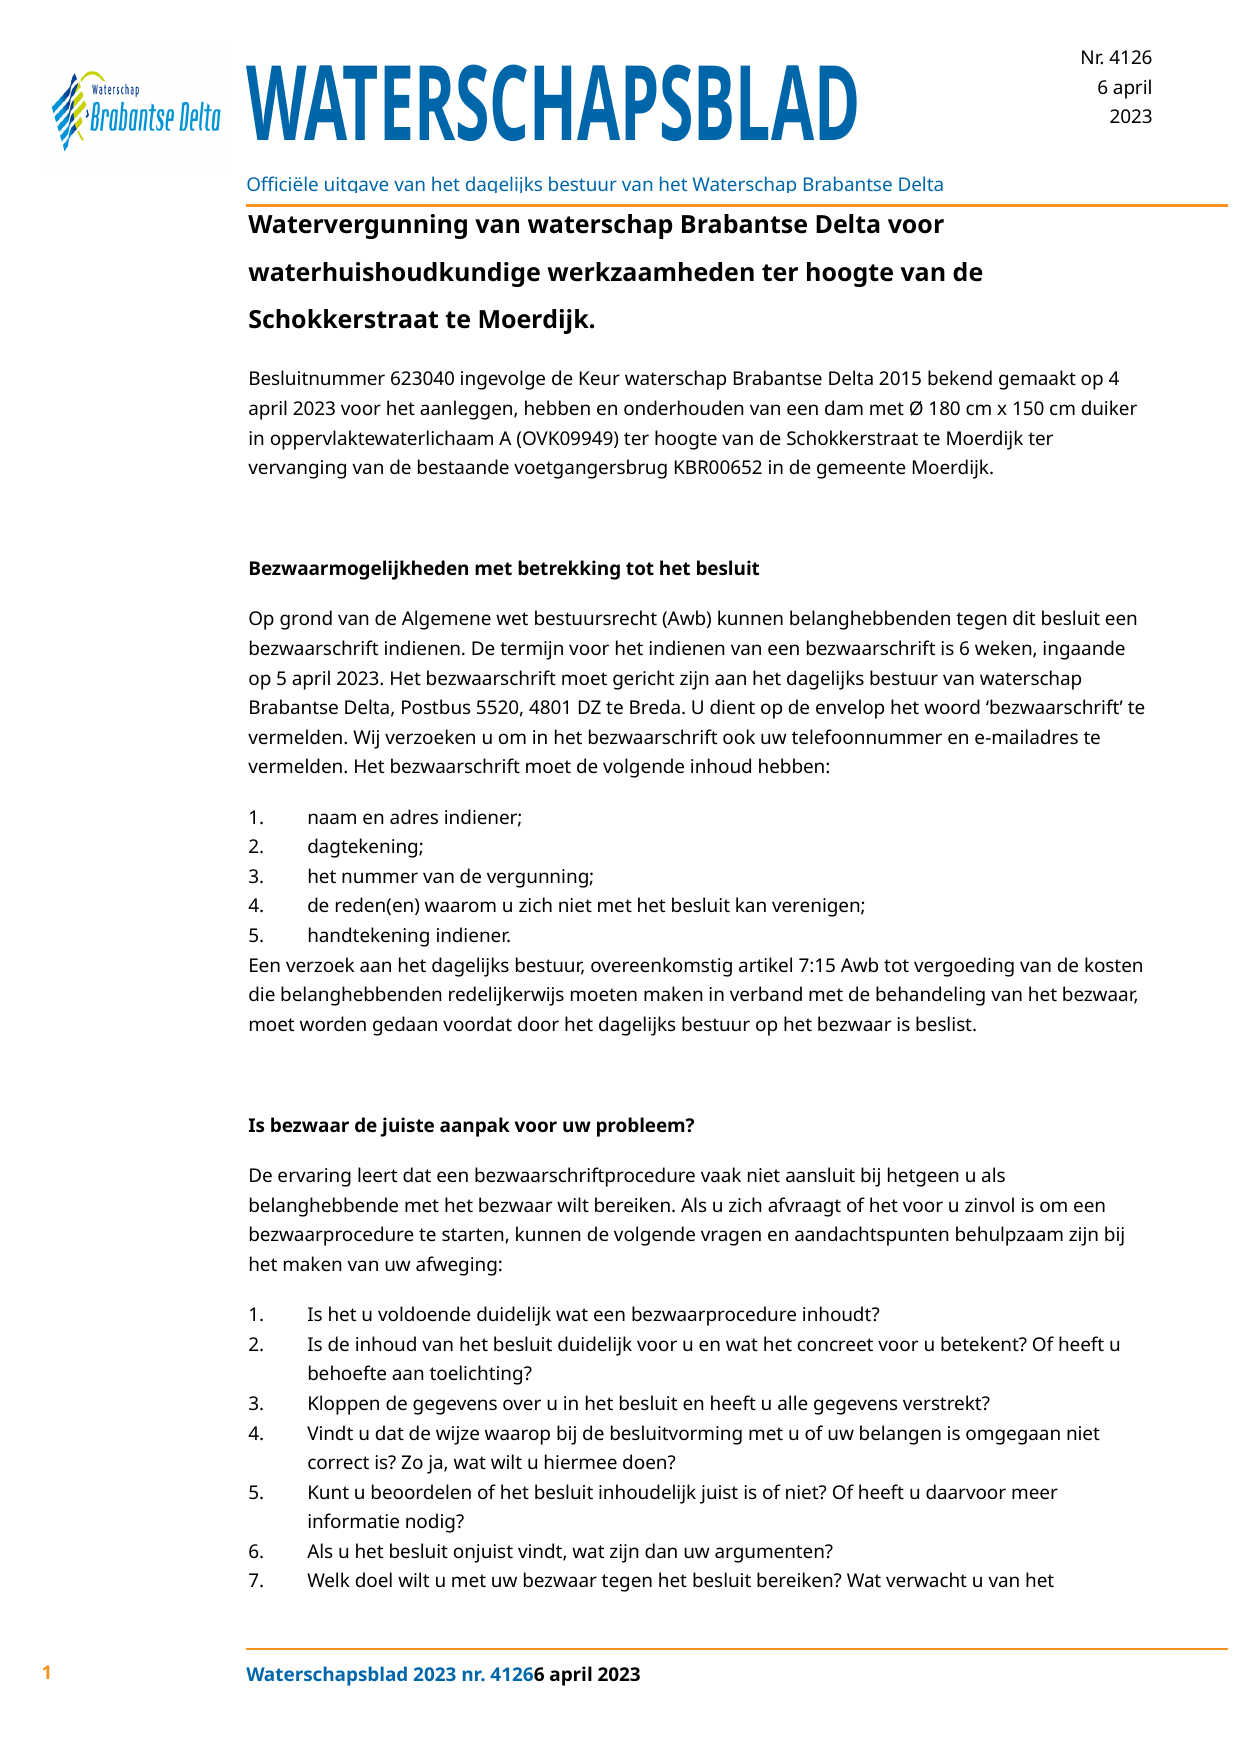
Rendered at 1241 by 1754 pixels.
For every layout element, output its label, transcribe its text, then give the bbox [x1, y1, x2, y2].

text Watervergunning van waterschap Brabantse Delta voor waterhuishoudkundige werkzaamheden ter hoogte van de Schokkerstraat te Moerdijk. [248, 207, 1152, 336]
list Kunt u beoordelen of het besluit inhoudelijk juist is of niet? Of heeft u daarvoor meer informatie nodig? [248, 1479, 1152, 1534]
list handtekening indiener. [248, 922, 1152, 948]
list Kloppen de gegevens over u in het besluit en heeft u alle gegevens verstrekt? [248, 1390, 1152, 1416]
list dagtekening; [248, 833, 1152, 859]
list Is het u voldoende duidelijk wat een bezwaarprocedure inhoudt? [248, 1301, 1152, 1327]
text Bezwaarmogelijkheden met betrekking tot het besluit [248, 555, 1152, 581]
list Als u het besluit onjuist vindt, wat zijn dan uw argumenten? [248, 1538, 1152, 1564]
list het nummer van de vergunning; [248, 863, 1152, 889]
text Is bezwaar de juiste aanpak voor uw probleem? [248, 1112, 1152, 1137]
list Vindt u dat de wijze waarop bij de besluitvorming met u of uw belangen is omgegaan niet correct is? Zo ja, wat wilt u hiermee doen? [248, 1420, 1152, 1475]
list Welk doel wilt u met uw bezwaar tegen het besluit bereiken? Wat verwacht u van het [248, 1568, 1152, 1593]
picture [41, 47, 231, 172]
list Is de inhoud van het besluit duidelijk voor u en wat het concreet voor u betekent? Of heeft u behoefte aan toelichting? [248, 1331, 1152, 1386]
text Op grond van de Algemene wet bestuursrecht (Awb) kunnen belanghebbenden tegen dit besluit een bezwaarschrift indienen. De termijn voor het indienen van een bezwaarschrift is 6 weken, ingaande op 5 april 2023. Het bezwaarschrift moet gericht zijn aan het dagelijks bestuur van waterschap Brabantse Delta, Postbus 5520, 4801 DZ te Breda. U dient op de envelop het woord ‘bezwaarschrift’ te vermelden. Wij verzoeken u om in het bezwaarschrift ook uw telefoonnummer en e‑mailadres te vermelden. Het bezwaarschrift moet de volgende inhoud hebben: [248, 606, 1152, 779]
text De ervaring leert dat een bezwaarschriftprocedure vaak niet aansluit bij hetgeen u als belanghebbende met het bezwaar wilt bereiken. Als u zich afvraagt of het voor u zinvol is om een bezwaarprocedure te starten, kunnen de volgende vragen en aandachtspunten behulpzaam zijn bij het maken van uw afweging: [248, 1162, 1152, 1277]
text Een verzoek aan het dagelijks bestuur, overeenkomstig artikel 7:15 Awb tot vergoeding van de kosten die belanghebbenden redelijkerwijs moeten maken in verband met de behandeling van het bezwaar, moet worden gedaan voordat door het dagelijks bestuur op het bezwaar is beslist. [248, 952, 1152, 1037]
text Besluitnummer 623040 ingevolge de Keur waterschap Brabantse Delta 2015 bekend gemaakt op 4 april 2023 voor het aanleggen, hebben en onderhouden van een dam met Ø 180 cm x 150 cm duiker in oppervlaktewaterlichaam A (OVK09949) ter hoogte van de Schokkerstraat te Moerdijk ter vervanging van de bestaande voetgangersbrug KBR00652 in de gemeente Moerdijk. [248, 366, 1152, 480]
list naam en adres indiener; [248, 804, 1152, 829]
list de reden(en) waarom u zich niet met het besluit kan verenigen; [248, 893, 1152, 918]
